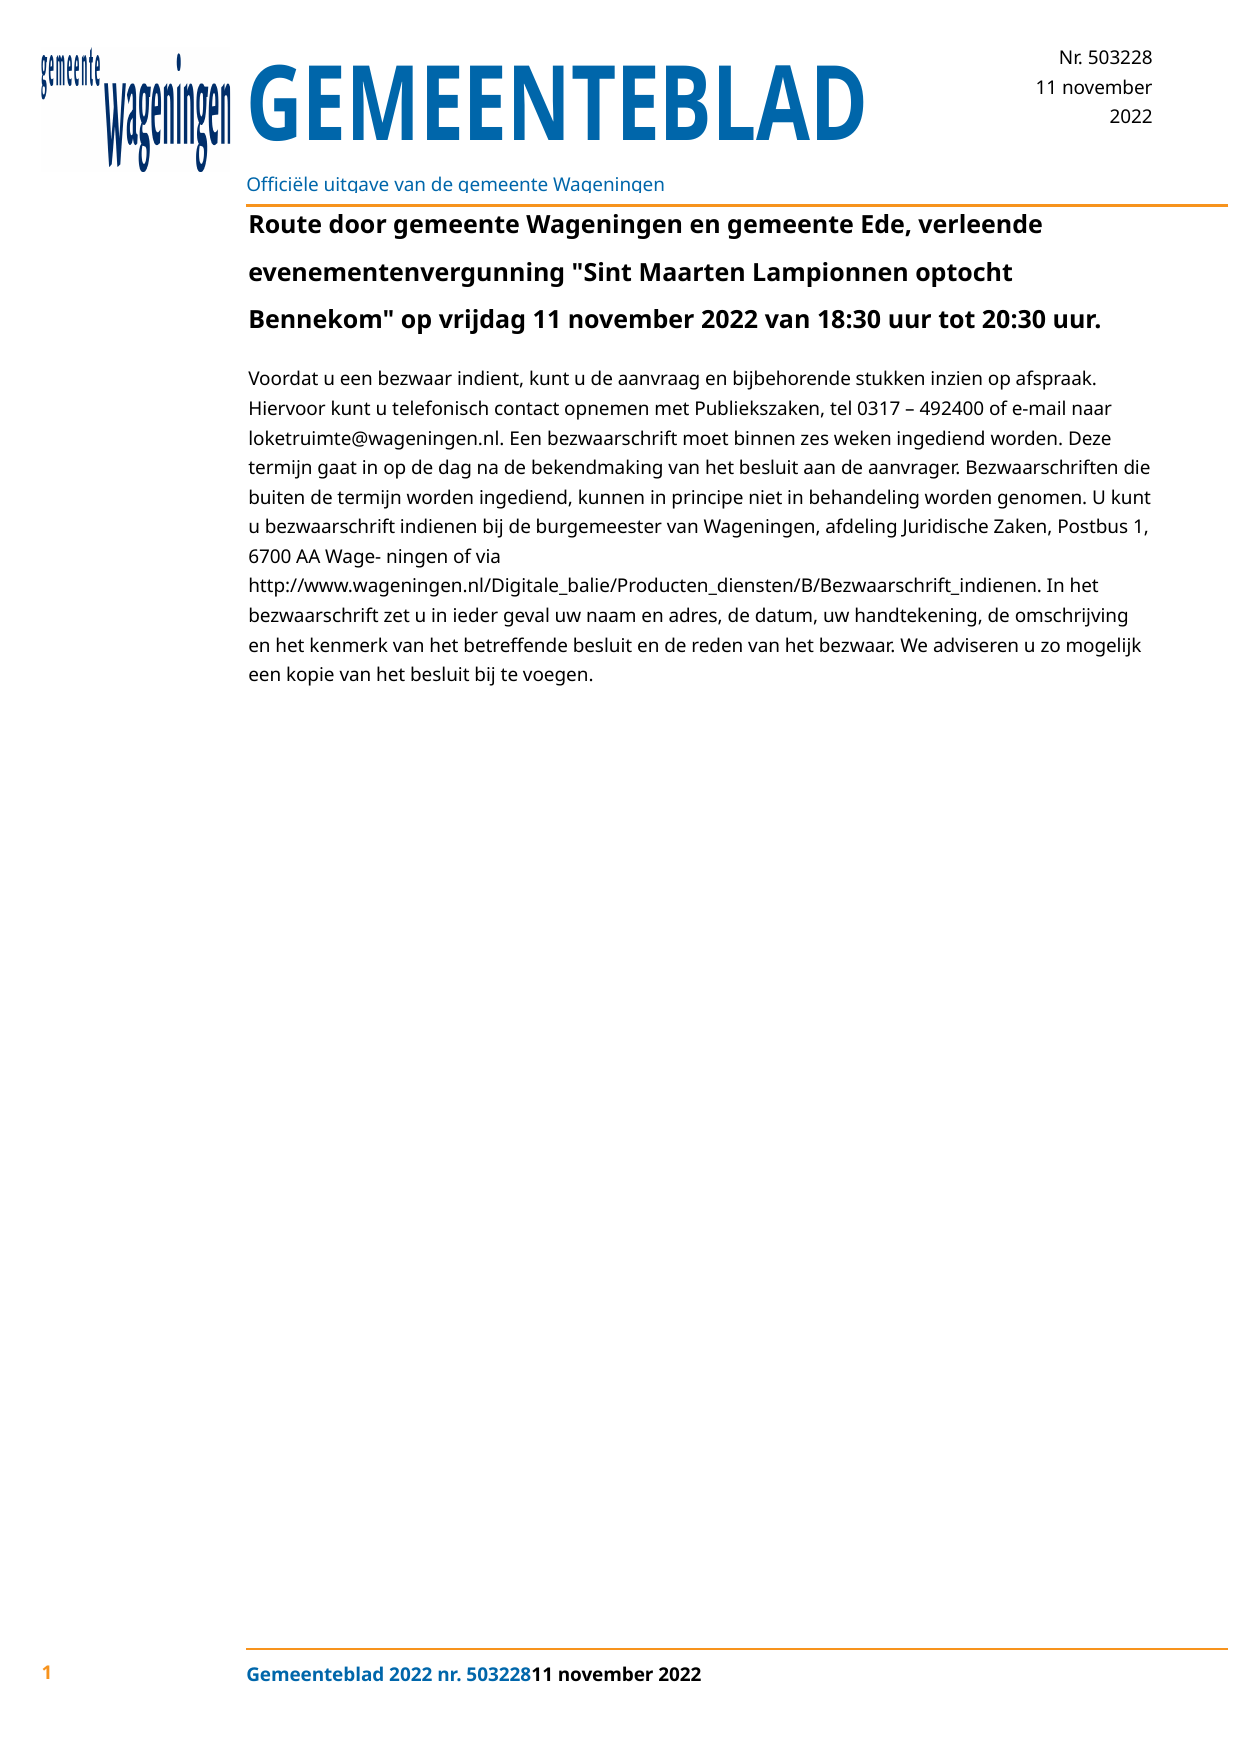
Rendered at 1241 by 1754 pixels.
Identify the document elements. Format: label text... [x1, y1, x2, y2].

picture [41, 47, 231, 172]
text Voordat u een bezwaar indient, kunt u de aanvraag en bijbehorende stukken inzien op afspraak. Hiervoor kunt u telefonisch contact opnemen met Publiekszaken, tel 0317 – 492400 of e-mail naar loketruimte@wageningen.nl. Een bezwaarschrift moet binnen zes weken ingediend worden. Deze termijn gaat in op de dag na de bekendmaking van het besluit aan de aanvrager. Bezwaarschriften die buiten de termijn worden ingediend, kunnen in principe niet in behandeling worden genomen. U kunt u bezwaarschrift indienen bij de burgemeester van Wageningen, afdeling Juridische Zaken, Postbus 1, 6700 AA Wage- ningen of via http://www.wageningen.nl/Digitale_balie/Producten_diensten/B/Bezwaarschrift_indienen. In het bezwaarschrift zet u in ieder geval uw naam en adres, de datum, uw handtekening, de omschrijving en het kenmerk van het betreffende besluit en de reden van het bezwaar. We adviseren u zo mogelijk een kopie van het besluit bij te voegen. [248, 366, 1152, 687]
text Route door gemeente Wageningen en gemeente Ede, verleende evenementenvergunning "Sint Maarten Lampionnen optocht Bennekom" op vrijdag 11 november 2022 van 18:30 uur tot 20:30 uur. [248, 207, 1152, 336]
